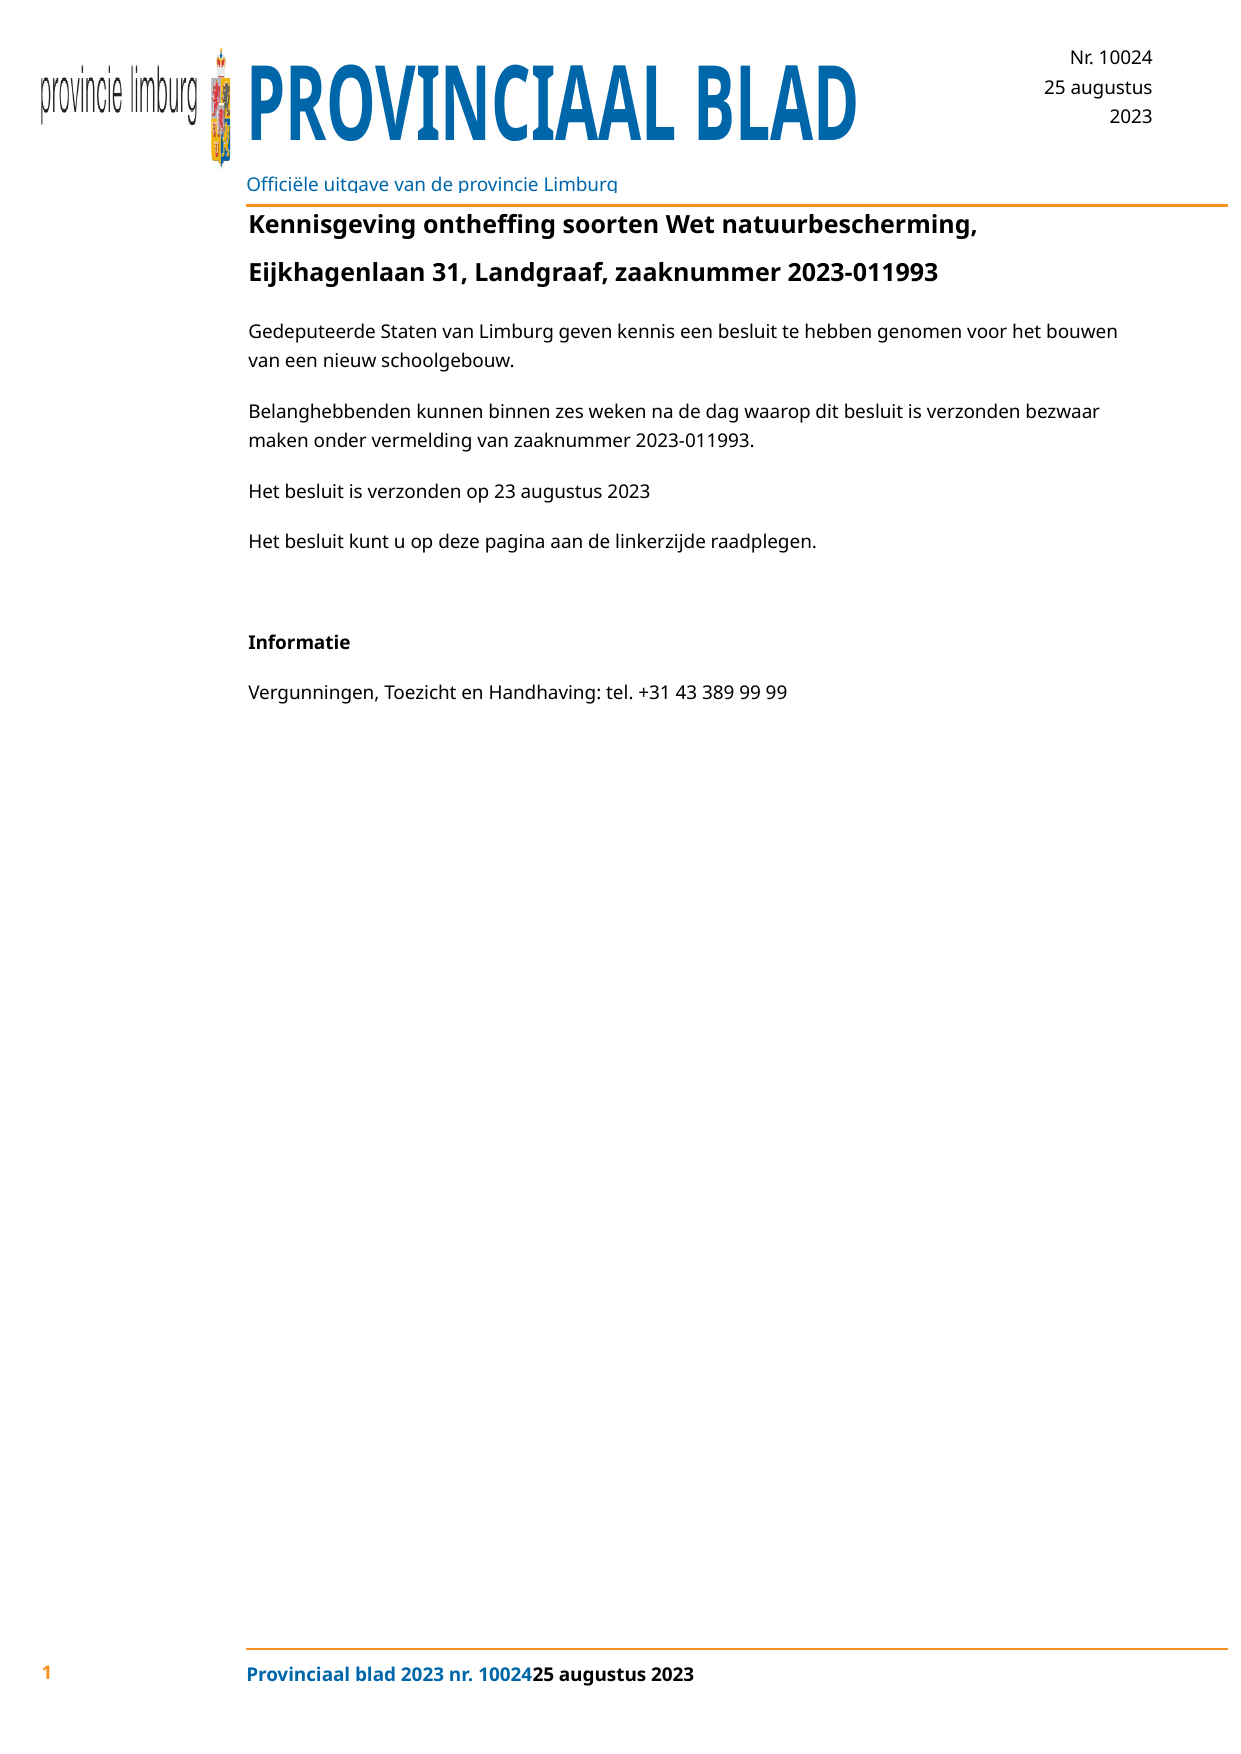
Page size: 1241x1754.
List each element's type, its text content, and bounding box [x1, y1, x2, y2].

text Kennisgeving ontheffing soorten Wet natuurbescherming, Eijkhagenlaan 31, Landgraaf, zaaknummer 2023-011993 [248, 207, 1152, 288]
text Het besluit kunt u op deze pagina aan de linkerzijde raadplegen. [248, 528, 1152, 554]
text Het besluit is verzonden op 23 augustus 2023 [248, 478, 1152, 504]
text Informatie [248, 629, 1152, 655]
text Vergunningen, Toezicht en Handhaving: tel. +31 43 389 99 99 [248, 679, 1152, 705]
picture [41, 47, 231, 172]
text Belanghebbenden kunnen binnen zes weken na de dag waarop dit besluit is verzonden bezwaar maken onder vermelding van zaaknummer 2023-011993. [248, 398, 1152, 453]
text Gedeputeerde Staten van Limburg geven kennis een besluit te hebben genomen voor het bouwen van een nieuw schoolgebouw. [248, 318, 1152, 373]
